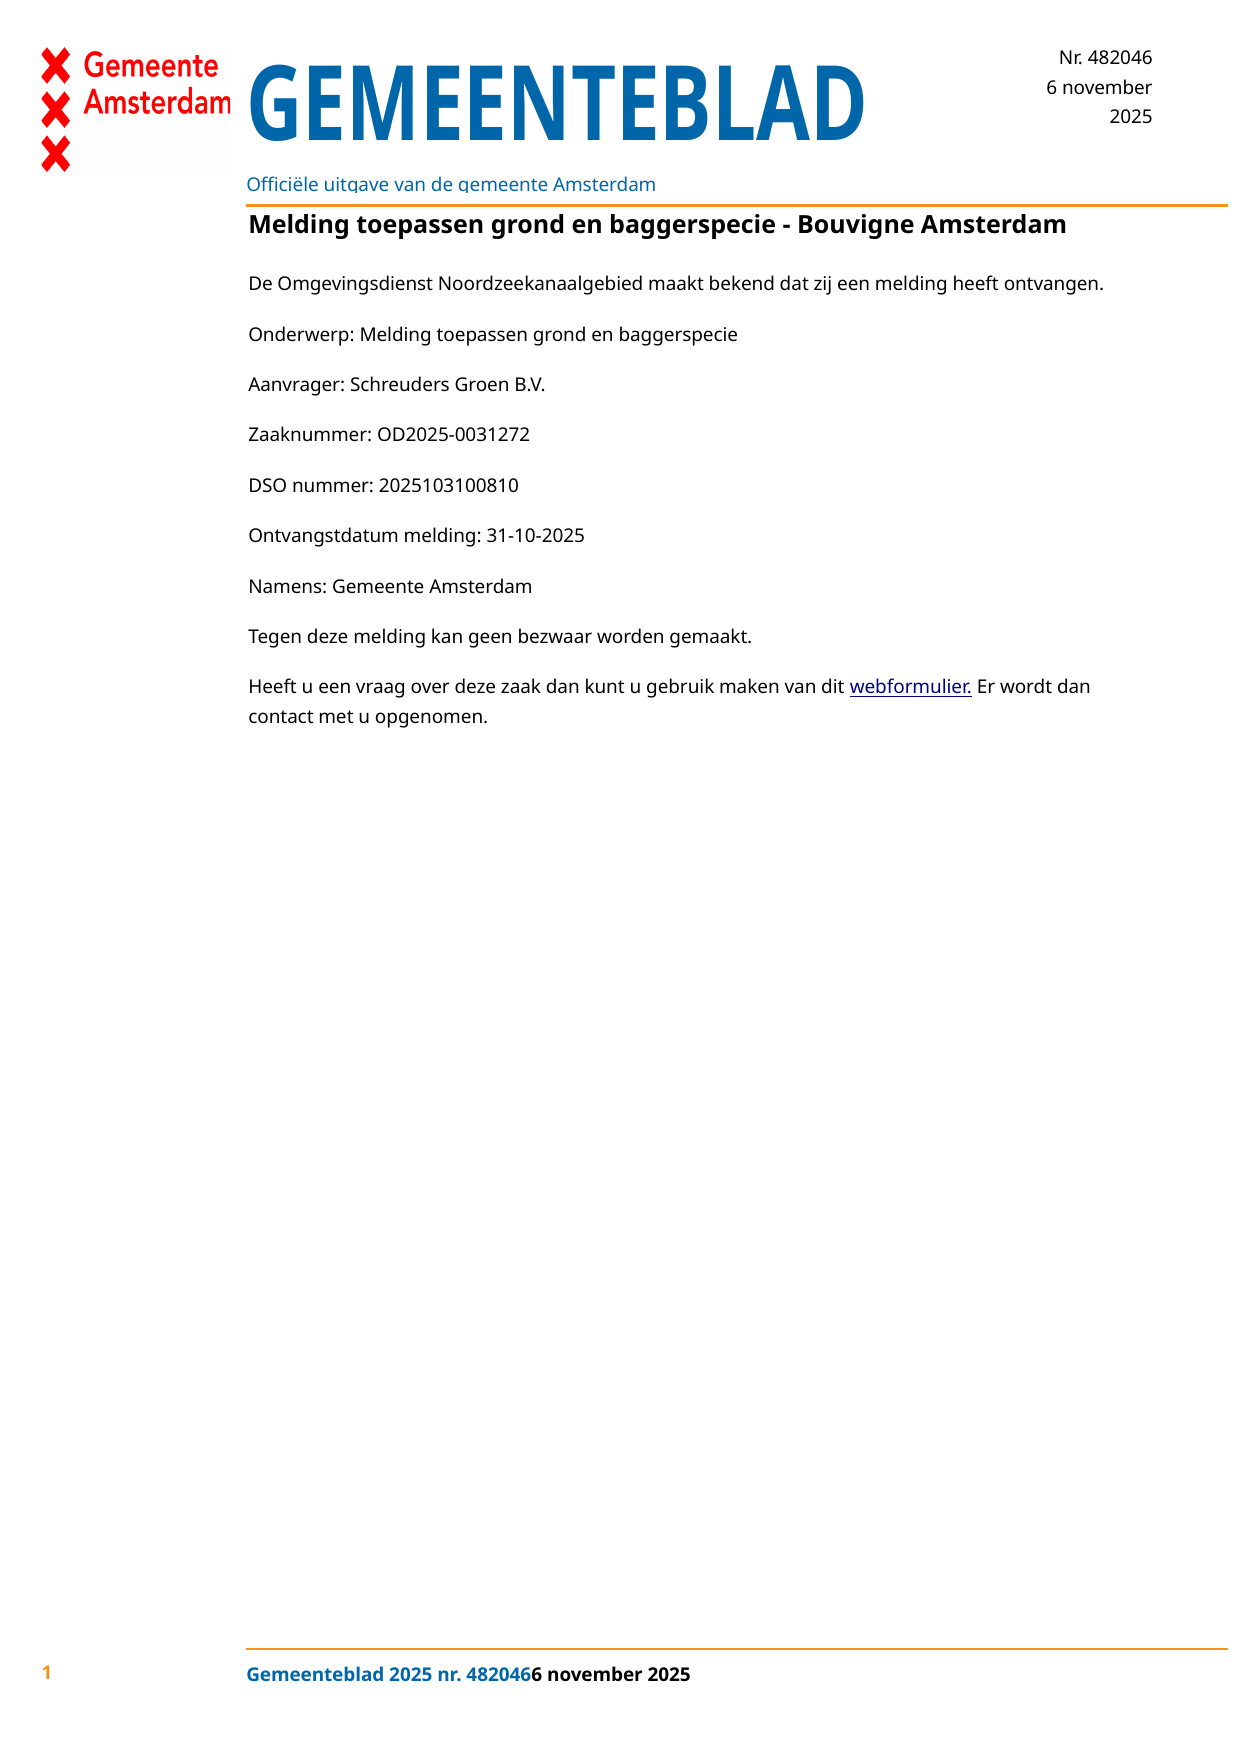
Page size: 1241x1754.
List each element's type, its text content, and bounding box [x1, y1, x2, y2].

picture [41, 47, 231, 172]
text Ontvangstdatum melding: 31-10-2025 [248, 522, 1152, 548]
text De Omgevingsdienst Noordzeekanaalgebied maakt bekend dat zij een melding heeft ontvangen. [248, 270, 1152, 296]
text Namens: Gemeente Amsterdam [248, 573, 1152, 598]
text DSO nummer: 2025103100810 [248, 472, 1152, 498]
text Onderwerp: Melding toepassen grond en baggerspecie [248, 321, 1152, 346]
text Melding toepassen grond en baggerspecie - Bouvigne Amsterdam [248, 207, 1152, 241]
text Heeft u een vraag over deze zaak dan kunt u gebruik maken van dit webformulier. Er wordt dan contact met u opgenomen. [248, 674, 1152, 729]
text Zaaknummer: OD2025-0031272 [248, 422, 1152, 447]
text Aanvrager: Schreuders Groen B.V. [248, 371, 1152, 397]
text Tegen deze melding kan geen bezwaar worden gemaakt. [248, 623, 1152, 649]
